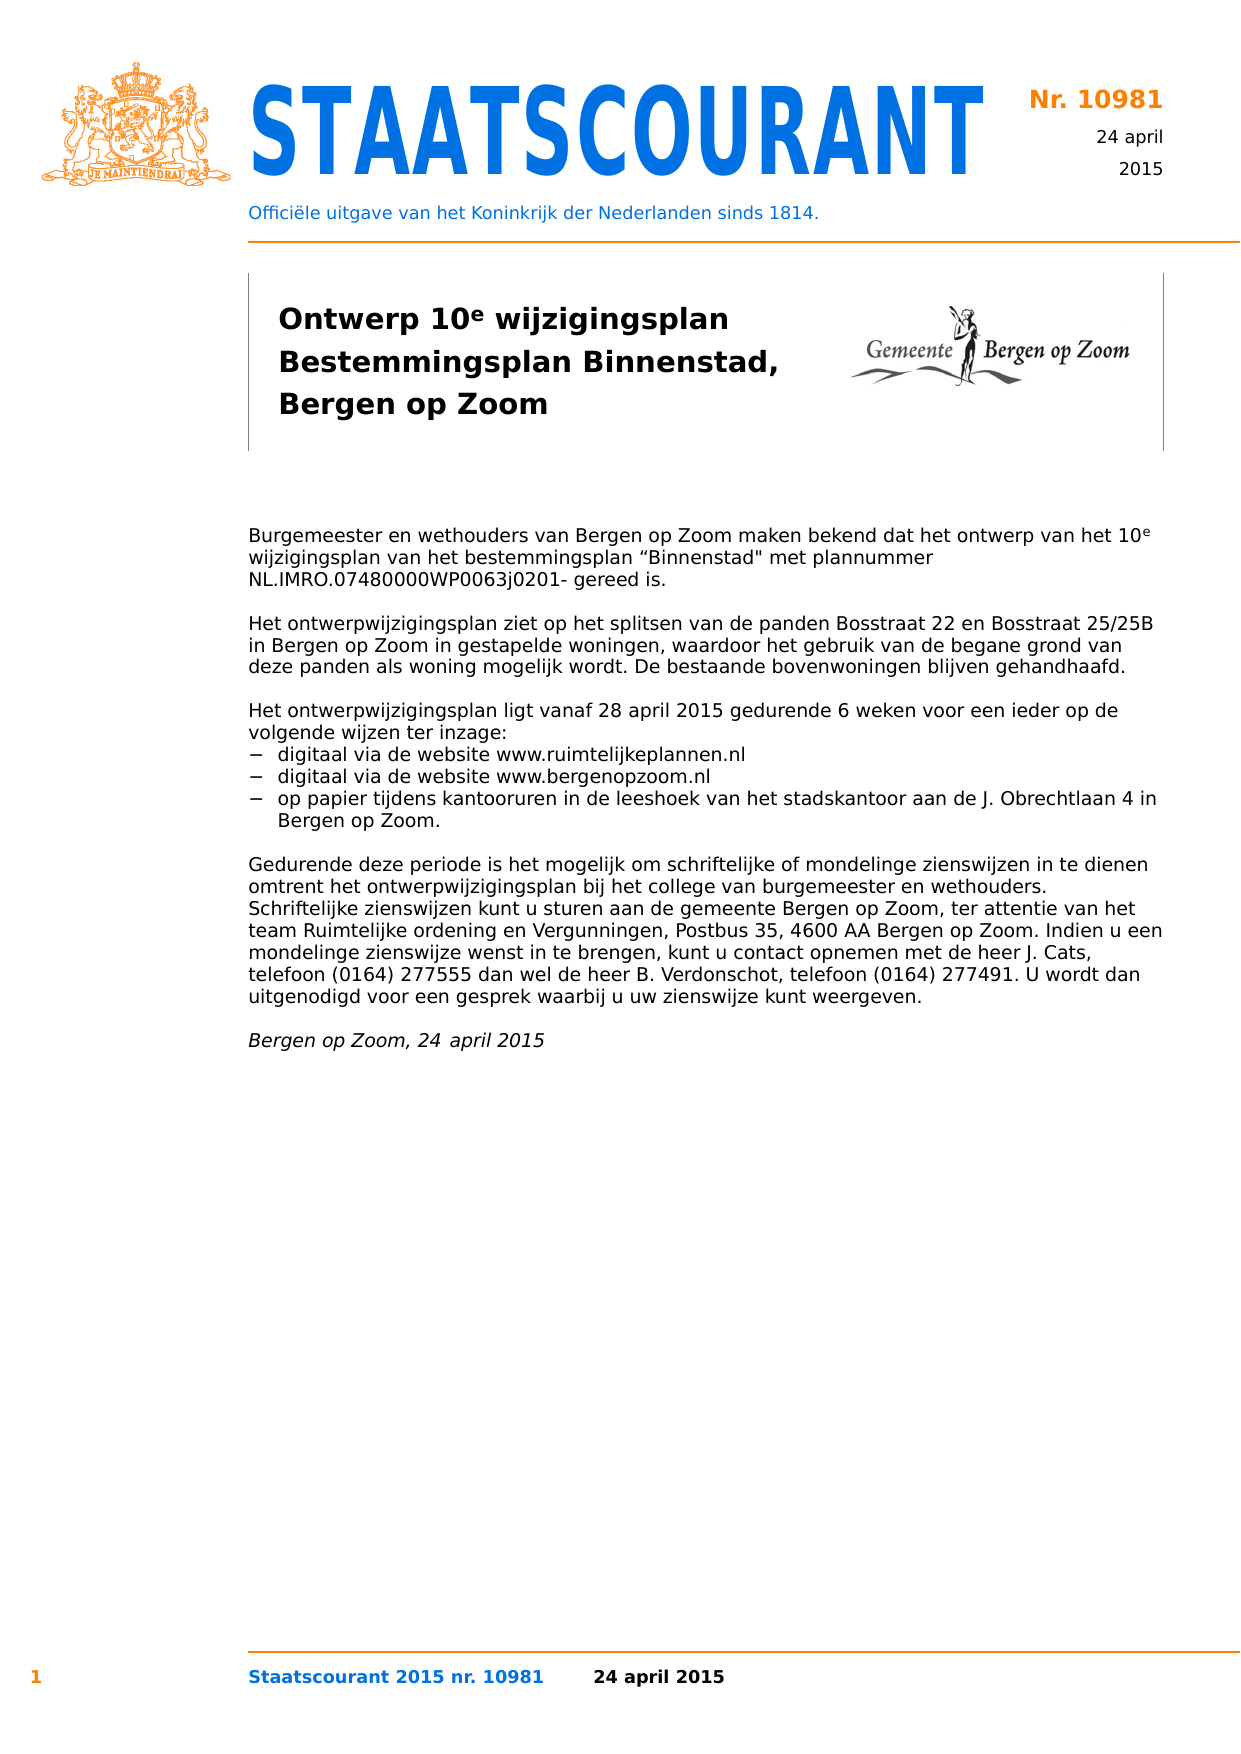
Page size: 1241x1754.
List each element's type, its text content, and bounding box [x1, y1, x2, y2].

table_header STAATSCOURANT [248, 62, 998, 203]
text − op papier tijdens kantooruren in de leeshoek van het stadskantoor aan de J. Obrechtlaan 4 in Bergen op Zoom. [248, 788, 1163, 832]
table_header Nr. 10981 [998, 62, 1240, 121]
table_header [25, 62, 248, 241]
text Burgemeester en wethouders van Bergen op Zoom maken bekend dat het ontwerp van het 10e wijzigingsplan van het bestemmingsplan “Binnenstad" met plannummer NL.IMRO.07480000WP0063j0201- gereed is. [248, 525, 1163, 591]
subtitle Ontwerp 10e wijzigingsplan Bestemmingsplan Binnenstad, Bergen op Zoom [249, 273, 1163, 451]
table_cell 2015 [998, 153, 1240, 203]
picture [41, 62, 231, 186]
text − digitaal via de website www.bergenopzoom.nl [248, 766, 1163, 788]
text Gedurende deze periode is het mogelijk om schriftelijke of mondelinge zienswijzen in te dienen omtrent het ontwerpwijzigingsplan bij het college van burgemeester en wethouders. Schriftelijke zienswijzen kunt u sturen aan de gemeente Bergen op Zoom, ter attentie van het team Ruimtelijke ordening en Vergunningen, Postbus 35, 4600 AA Bergen op Zoom. Indien u een mondelinge zienswijze wenst in te brengen, kunt u contact opnemen met de heer J. Cats, telefoon (0164) 277555 dan wel de heer B. Verdonschot, telefoon (0164) 277491. U wordt dan uitgenodigd voor een gesprek waarbij u uw zienswijze kunt weergeven. [248, 854, 1163, 1008]
text Bergen op Zoom, 24 april 2015 [248, 1030, 1163, 1052]
table_cell Officiële uitgave van het Koninkrijk der Nederlanden sinds 1814. [248, 203, 1240, 241]
picture [844, 302, 1134, 391]
text Het ontwerpwijzigingsplan ligt vanaf 28 april 2015 gedurende 6 weken voor een ieder op de volgende wijzen ter inzage: [248, 700, 1163, 744]
text Het ontwerpwijzigingsplan ziet op het splitsen van de panden Bosstraat 22 en Bosstraat 25/25B in Bergen op Zoom in gestapelde woningen, waardoor het gebruik van de begane grond van deze panden als woning mogelijk wordt. De bestaande bovenwoningen blijven gehandhaafd. [248, 612, 1163, 678]
text − digitaal via de website www.ruimtelijkeplannen.nl [248, 744, 1163, 766]
table_cell 24 april [998, 121, 1240, 153]
